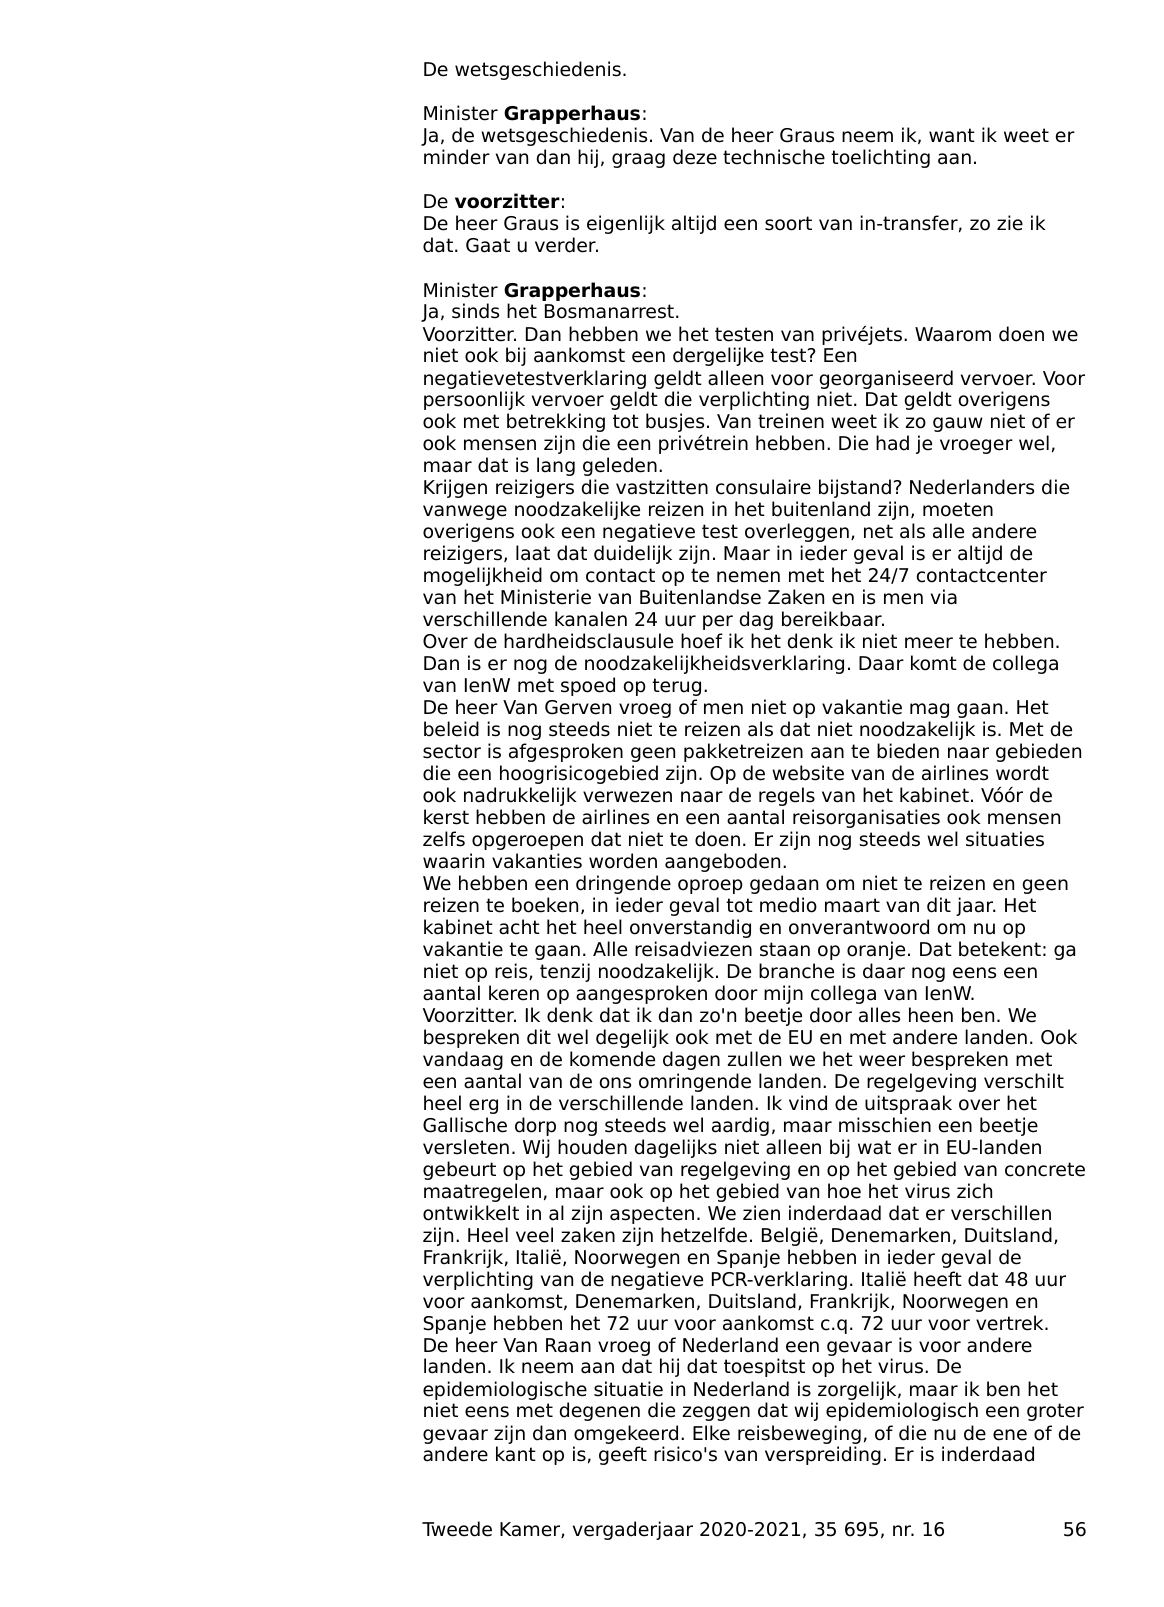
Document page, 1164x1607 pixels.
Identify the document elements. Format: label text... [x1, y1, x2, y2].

text Krijgen reizigers die vastzitten consulaire bijstand? Nederlanders die vanwege noodzakelijke reizen in het buitenland zijn, moeten overigens ook een negatieve test overleggen, net als alle andere reizigers, laat dat duidelijk zijn. Maar in ieder geval is er altijd de mogelijkheid om contact op te nemen met het 24/7 contactcenter van het Ministerie van Buitenlandse Zaken en is men via verschillende kanalen 24 uur per dag bereikbaar. [422, 477, 1087, 631]
text De heer Van Gerven vroeg of men niet op vakantie mag gaan. Het beleid is nog steeds niet te reizen als dat niet noodzakelijk is. Met de sector is afgesproken geen pakketreizen aan te bieden naar gebieden die een hoogrisicogebied zijn. Op de website van de airlines wordt ook nadrukkelijk verwezen naar de regels van het kabinet. Vóór de kerst hebben de airlines en een aantal reisorganisaties ook mensen zelfs opgeroepen dat niet te doen. Er zijn nog steeds wel situaties waarin vakanties worden aangeboden. [422, 697, 1087, 873]
text Voorzitter. Dan hebben we het testen van privéjets. Waarom doen we niet ook bij aankomst een dergelijke test? Een negatievetestverklaring geldt alleen voor georganiseerd vervoer. Voor persoonlijk vervoer geldt die verplichting niet. Dat geldt overigens ook met betrekking tot busjes. Van treinen weet ik zo gauw niet of er ook mensen zijn die een privétrein hebben. Die had je vroeger wel, maar dat is lang geleden. [422, 323, 1087, 477]
text Over de hardheidsclausule hoef ik het denk ik niet meer te hebben. Dan is er nog de noodzakelijkheidsverklaring. Daar komt de collega van IenW met spoed op terug. [422, 631, 1087, 697]
text De voorzitter: [422, 191, 1087, 213]
text De heer Graus is eigenlijk altijd een soort van in-transfer, zo zie ik dat. Gaat u verder. [422, 213, 1087, 257]
text Voorzitter. Ik denk dat ik dan zo'n beetje door alles heen ben. We bespreken dit wel degelijk ook met de EU en met andere landen. Ook vandaag en de komende dagen zullen we het weer bespreken met een aantal van de ons omringende landen. De regelgeving verschilt heel erg in de verschillende landen. Ik vind de uitspraak over het Gallische dorp nog steeds wel aardig, maar misschien een beetje versleten. Wij houden dagelijks niet alleen bij wat er in EU-landen gebeurt op het gebied van regelgeving en op het gebied van concrete maatregelen, maar ook op het gebied van hoe het virus zich ontwikkelt in al zijn aspecten. We zien inderdaad dat er verschillen zijn. Heel veel zaken zijn hetzelfde. België, Denemarken, Duitsland, Frankrijk, Italië, Noorwegen en Spanje hebben in ieder geval de verplichting van de negatieve PCR-verklaring. Italië heeft dat 48 uur voor aankomst, Denemarken, Duitsland, Frankrijk, Noorwegen en Spanje hebben het 72 uur voor aankomst c.q. 72 uur voor vertrek. [422, 1005, 1087, 1334]
text Ja, sinds het Bosmanarrest. [422, 301, 1087, 323]
text De heer Van Raan vroeg of Nederland een gevaar is voor andere landen. Ik neem aan dat hij dat toespitst op het virus. De epidemiologische situatie in Nederland is zorgelijk, maar ik ben het niet eens met degenen die zeggen dat wij epidemiologisch een groter gevaar zijn dan omgekeerd. Elke reisbeweging, of die nu de ene of de andere kant op is, geeft risico's van verspreiding. Er is inderdaad [422, 1334, 1087, 1466]
text Ja, de wetsgeschiedenis. Van de heer Graus neem ik, want ik weet er minder van dan hij, graag deze technische toelichting aan. [422, 125, 1087, 169]
text De wetsgeschiedenis. [422, 59, 1087, 81]
text Minister Grapperhaus: [422, 279, 1087, 301]
text We hebben een dringende oproep gedaan om niet te reizen en geen reizen te boeken, in ieder geval tot medio maart van dit jaar. Het kabinet acht het heel onverstandig en onverantwoord om nu op vakantie te gaan. Alle reisadviezen staan op oranje. Dat betekent: ga niet op reis, tenzij noodzakelijk. De branche is daar nog eens een aantal keren op aangesproken door mijn collega van IenW. [422, 873, 1087, 1005]
text Minister Grapperhaus: [422, 103, 1087, 125]
